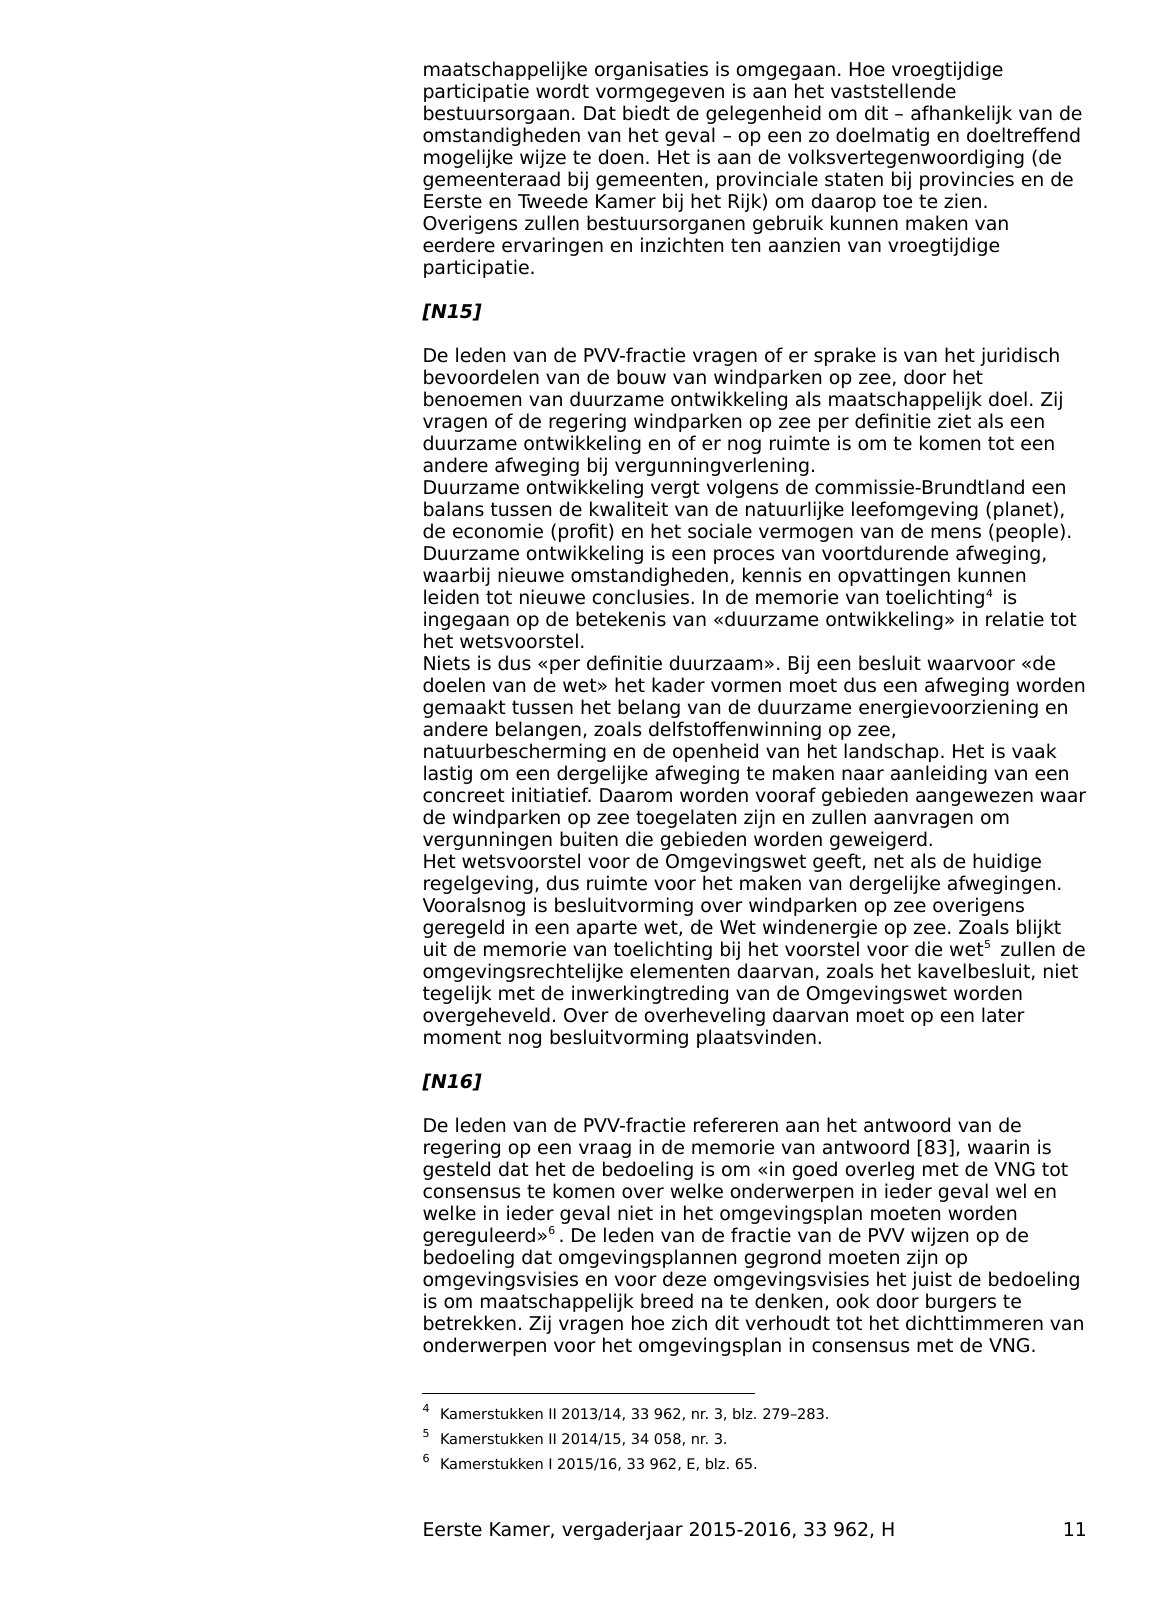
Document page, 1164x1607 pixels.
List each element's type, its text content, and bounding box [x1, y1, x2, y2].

text Kamerstukken II 2014/15, 34 058, nr. 3. [422, 1427, 1087, 1449]
subtitle [N15] [422, 301, 1087, 323]
text Niets is dus «per definitie duurzaam». Bij een besluit waarvoor «de doelen van de wet» het kader vormen moet dus een afweging worden gemaakt tussen het belang van de duurzame energievoorziening en andere belangen, zoals delfstoffenwinning op zee, natuurbescherming en de openheid van het landschap. Het is vaak lastig om een dergelijke afweging te maken naar aanleiding van een concreet initiatief. Daarom worden vooraf gebieden aangewezen waar de windparken op zee toegelaten zijn en zullen aanvragen om vergunningen buiten die gebieden worden geweigerd. [422, 653, 1087, 851]
text De leden van de PVV-fractie refereren aan het antwoord van de regering op een vraag in de memorie van antwoord [83], waarin is gesteld dat het de bedoeling is om «in goed overleg met de VNG tot consensus te komen over welke onderwerpen in ieder geval wel en welke in ieder geval niet in het omgevingsplan moeten worden gereguleerd». De leden van de fractie van de PVV wijzen op de bedoeling dat omgevingsplannen gegrond moeten zijn op omgevingsvisies en voor deze omgevingsvisies het juist de bedoeling is om maatschappelijk breed na te denken, ook door burgers te betrekken. Zij vragen hoe zich dit verhoudt tot het dichttimmeren van onderwerpen voor het omgevingsplan in consensus met de VNG. [422, 1115, 1087, 1357]
text Kamerstukken II 2013/14, 33 962, nr. 3, blz. 279–283. [422, 1402, 1087, 1424]
text De leden van de PVV-fractie vragen of er sprake is van het juridisch bevoordelen van de bouw van windparken op zee, door het benoemen van duurzame ontwikkeling als maatschappelijk doel. Zij vragen of de regering windparken op zee per definitie ziet als een duurzame ontwikkeling en of er nog ruimte is om te komen tot een andere afweging bij vergunningverlening. [422, 345, 1087, 477]
text maatschappelijke organisaties is omgegaan. Hoe vroegtijdige participatie wordt vormgegeven is aan het vaststellende bestuursorgaan. Dat biedt de gelegenheid om dit – afhankelijk van de omstandigheden van het geval – op een zo doelmatig en doeltreffend mogelijke wijze te doen. Het is aan de volksvertegenwoordiging (de gemeenteraad bij gemeenten, provinciale staten bij provincies en de Eerste en Tweede Kamer bij het Rijk) om daarop toe te zien. Overigens zullen bestuursorganen gebruik kunnen maken van eerdere ervaringen en inzichten ten aanzien van vroegtijdige participatie. [422, 59, 1087, 279]
text Het wetsvoorstel voor de Omgevingswet geeft, net als de huidige regelgeving, dus ruimte voor het maken van dergelijke afwegingen. Vooralsnog is besluitvorming over windparken op zee overigens geregeld in een aparte wet, de Wet windenergie op zee. Zoals blijkt uit de memorie van toelichting bij het voorstel voor die wet zullen de omgevingsrechtelijke elementen daarvan, zoals het kavelbesluit, niet tegelijk met de inwerkingtreding van de Omgevingswet worden overgeheveld. Over de overheveling daarvan moet op een later moment nog besluitvorming plaatsvinden. [422, 851, 1087, 1048]
subtitle [N16] [422, 1071, 1087, 1093]
text Duurzame ontwikkeling vergt volgens de commissie-Brundtland een balans tussen de kwaliteit van de natuurlijke leefomgeving (planet), de economie (profit) en het sociale vermogen van de mens (people). Duurzame ontwikkeling is een proces van voortdurende afweging, waarbij nieuwe omstandigheden, kennis en opvattingen kunnen leiden tot nieuwe conclusies. In de memorie van toelichting is ingegaan op de betekenis van «duurzame ontwikkeling» in relatie tot het wetsvoorstel. [422, 477, 1087, 653]
text Kamerstukken I 2015/16, 33 962, E, blz. 65. [422, 1452, 1087, 1474]
